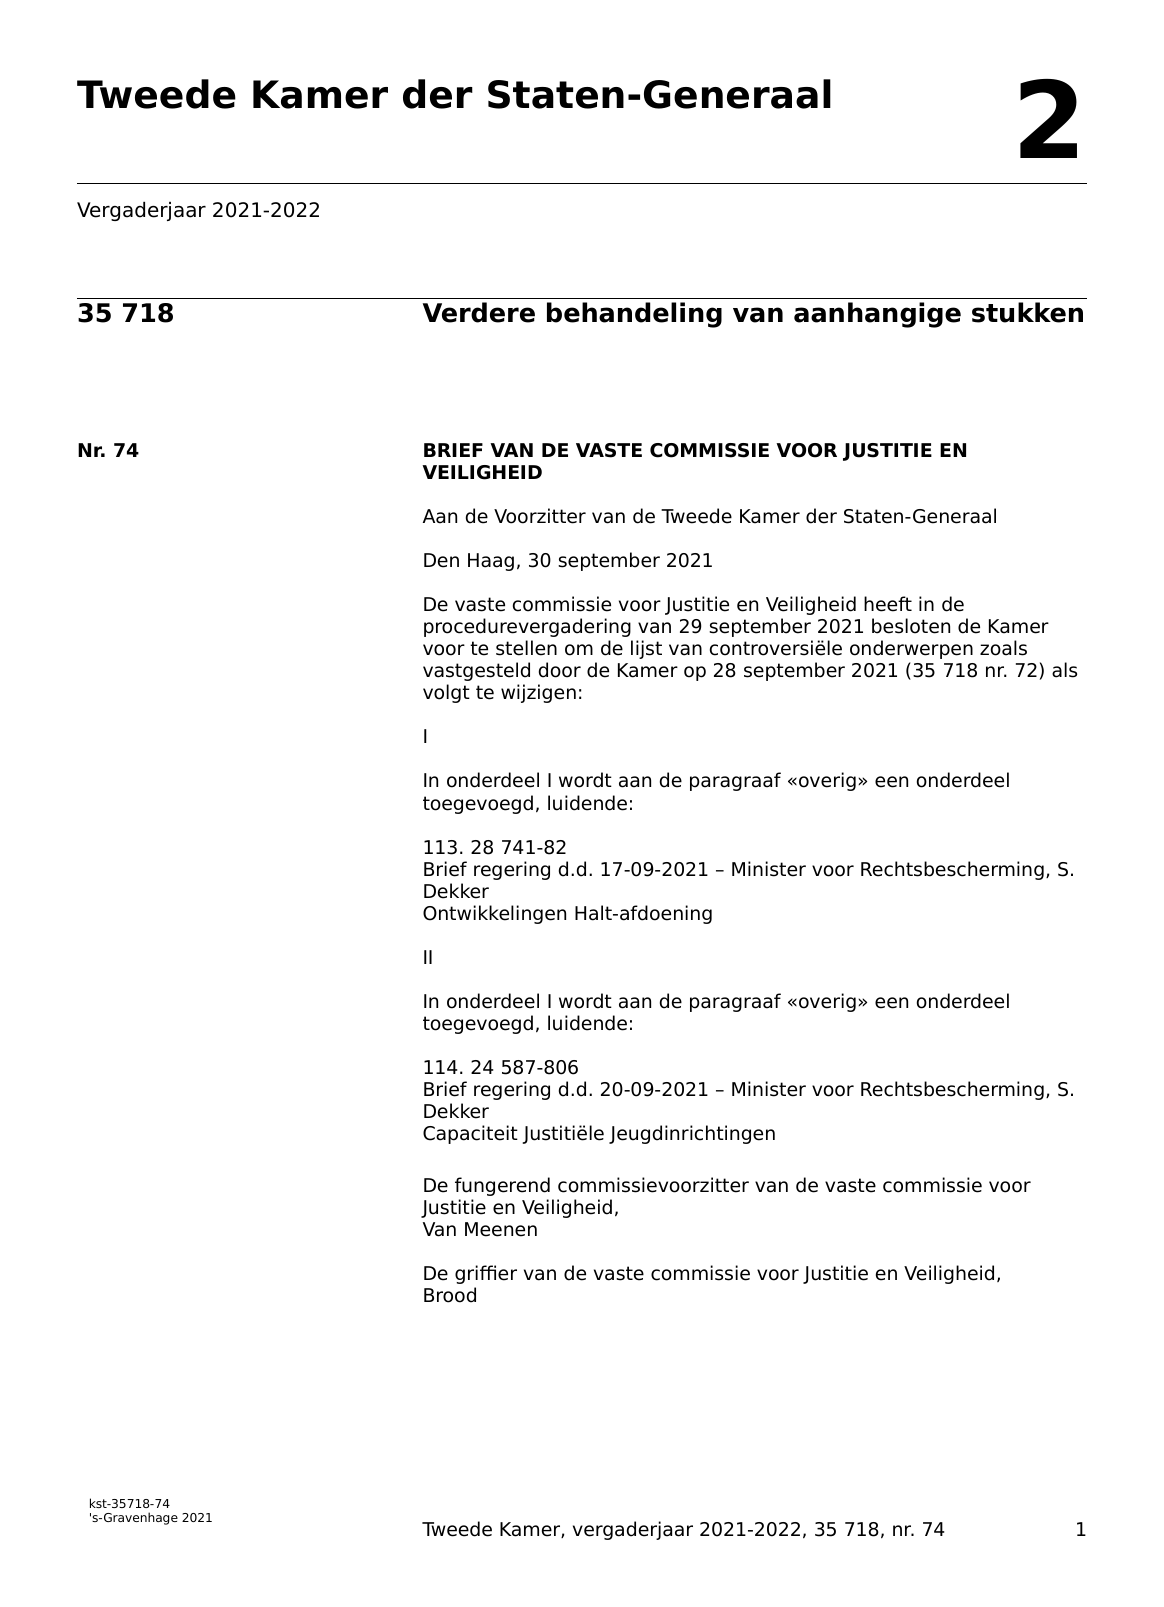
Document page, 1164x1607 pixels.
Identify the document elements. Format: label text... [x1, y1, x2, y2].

text Ontwikkelingen Halt-afdoening [422, 902, 1087, 924]
subtitle I [422, 726, 1087, 748]
text Brief regering d.d. 17-09-2021 – Minister voor Rechtsbescherming, S. Dekker [422, 858, 1087, 902]
text 113. 28 741-82 [422, 837, 1087, 858]
text Brief regering d.d. 20-09-2021 – Minister voor Rechtsbescherming, S. Dekker [422, 1079, 1087, 1123]
table_header 2 [886, 59, 1087, 183]
text Aan de Voorzitter van de Tweede Kamer der Staten-Generaal [422, 506, 1087, 528]
subtitle II [422, 947, 1087, 969]
text Den Haag, 30 september 2021 [422, 550, 1087, 572]
text 114. 24 587-806 [422, 1057, 1087, 1079]
table_header Tweede Kamer der Staten-Generaal [77, 59, 886, 183]
subtitle Nr. 74 BRIEF VAN DE VASTE COMMISSIE VOOR JUSTITIE EN VEILIGHEID [77, 440, 1087, 484]
text De griffier van de vaste commissie voor Justitie en Veiligheid, Brood [422, 1263, 1087, 1307]
text De fungerend commissievoorzitter van de vaste commissie voor Justitie en Veiligheid, Van Meenen [422, 1175, 1087, 1241]
text In onderdeel I wordt aan de paragraaf «overig» een onderdeel toegevoegd, luidende: [422, 770, 1087, 814]
text Capaciteit Justitiële Jeugdinrichtingen [422, 1123, 1087, 1145]
text De vaste commissie voor Justitie en Veiligheid heeft in de procedurevergadering van 29 september 2021 besloten de Kamer voor te stellen om de lijst van controversiële onderwerpen zoals vastgesteld door de Kamer op 28 september 2021 (35 718 nr. 72) als volgt te wijzigen: [422, 594, 1087, 704]
text 's-Gravenhage 2021 [88, 1511, 323, 1525]
text kst-35718-74 [88, 1497, 323, 1511]
table_cell Vergaderjaar 2021-2022 [77, 184, 1087, 298]
text In onderdeel I wordt aan de paragraaf «overig» een onderdeel toegevoegd, luidende: [422, 991, 1087, 1035]
subtitle 35 718 Verdere behandeling van aanhangige stukken [77, 299, 1087, 329]
